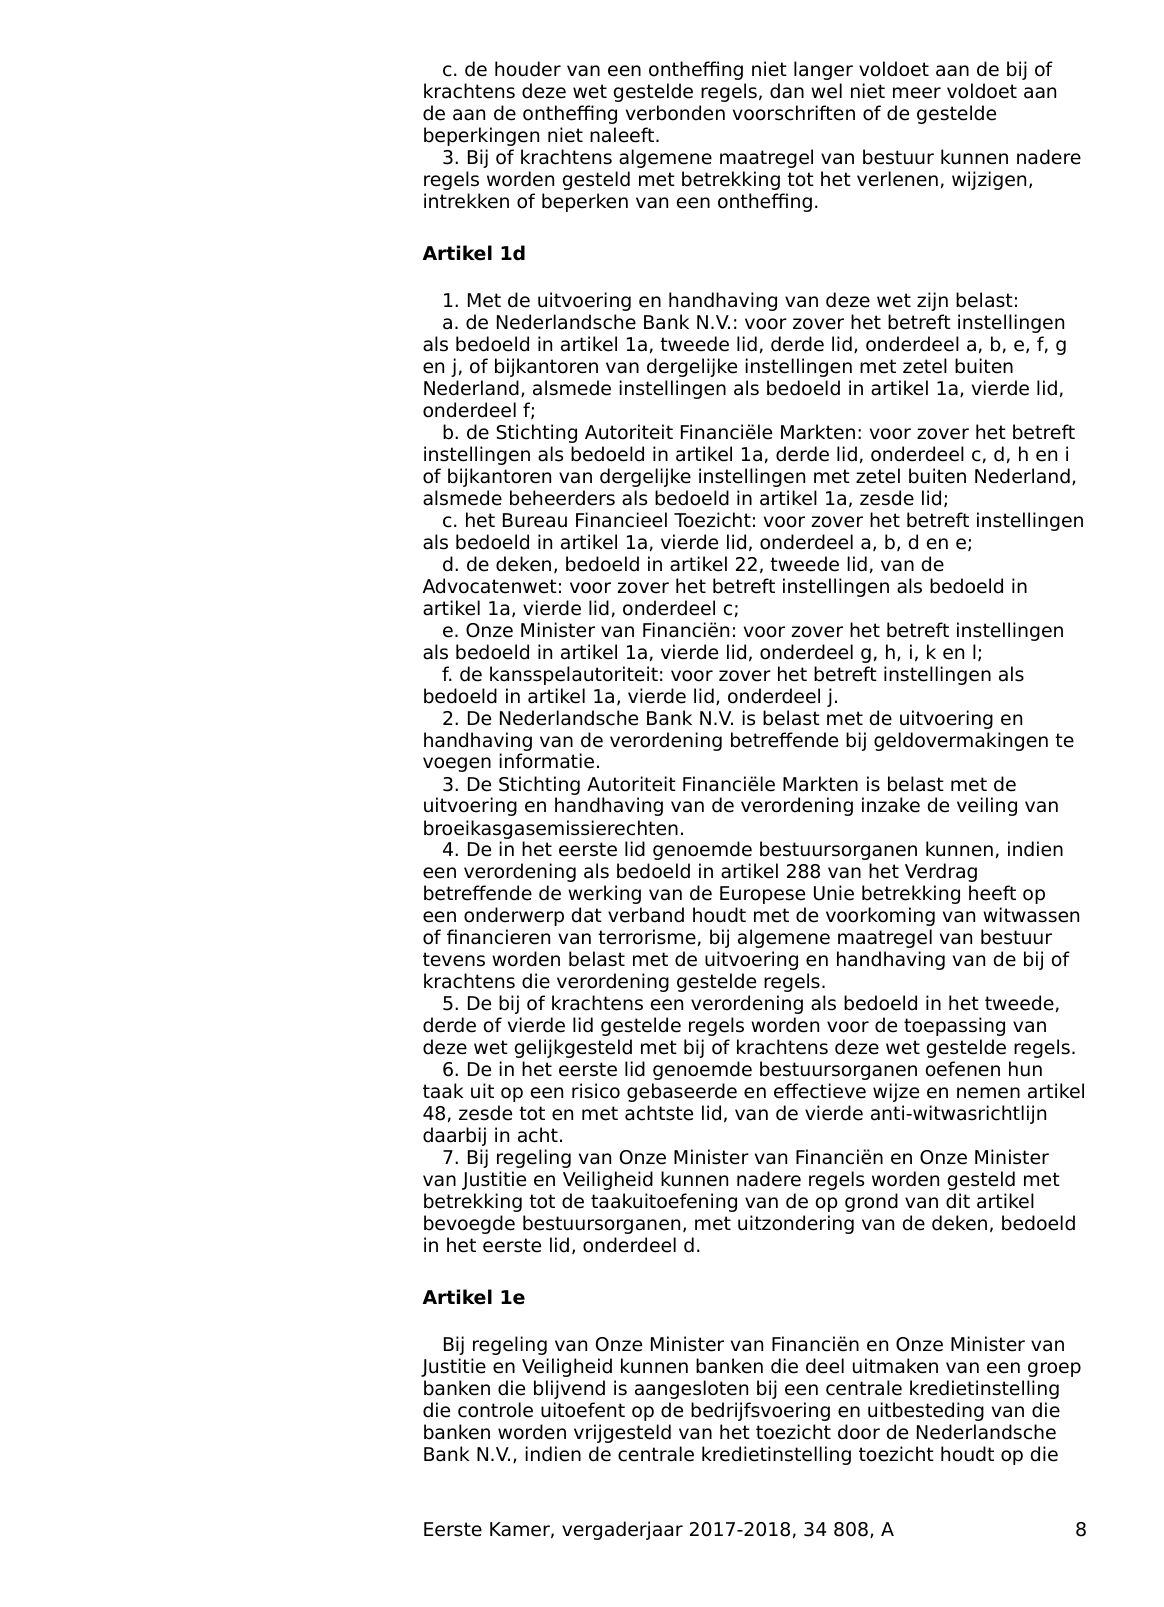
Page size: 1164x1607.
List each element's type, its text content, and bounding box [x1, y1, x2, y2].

text 5. De bij of krachtens een verordening als bedoeld in het tweede, derde of vierde lid gestelde regels worden voor de toepassing van deze wet gelijkgesteld met bij of krachtens deze wet gestelde regels. [422, 993, 1087, 1059]
text a. de Nederlandsche Bank N.V.: voor zover het betreft instellingen als bedoeld in artikel 1a, tweede lid, derde lid, onderdeel a, b, e, f, g en j, of bijkantoren van dergelijke instellingen met zetel buiten Nederland, alsmede instellingen als bedoeld in artikel 1a, vierde lid, onderdeel f; [422, 312, 1087, 422]
text c. de houder van een ontheffing niet langer voldoet aan de bij of krachtens deze wet gestelde regels, dan wel niet meer voldoet aan de aan de ontheffing verbonden voorschriften of de gestelde beperkingen niet naleeft. [422, 59, 1087, 147]
text 2. De Nederlandsche Bank N.V. is belast met de uitvoering en handhaving van de verordening betreffende bij geldovermakingen te voegen informatie. [422, 707, 1087, 773]
text 6. De in het eerste lid genoemde bestuursorganen oefenen hun taak uit op een risico gebaseerde en effectieve wijze en nemen artikel 48, zesde tot en met achtste lid, van de vierde anti-witwasrichtlijn daarbij in acht. [422, 1059, 1087, 1147]
text e. Onze Minister van Financiën: voor zover het betreft instellingen als bedoeld in artikel 1a, vierde lid, onderdeel g, h, i, k en l; [422, 619, 1087, 663]
text Bij regeling van Onze Minister van Financiën en Onze Minister van Justitie en Veiligheid kunnen banken die deel uitmaken van een groep banken die blijvend is aangesloten bij een centrale kredietinstelling die controle uitoefent op de bedrijfsvoering en uitbesteding van die banken worden vrijgesteld van het toezicht door de Nederlandsche Bank N.V., indien de centrale kredietinstelling toezicht houdt op die [422, 1334, 1087, 1466]
text 3. De Stichting Autoriteit Financiële Markten is belast met de uitvoering en handhaving van de verordening inzake de veiling van broeikasgasemissierechten. [422, 773, 1087, 839]
text 7. Bij regeling van Onze Minister van Financiën en Onze Minister van Justitie en Veiligheid kunnen nadere regels worden gesteld met betrekking tot de taakuitoefening van de op grond van dit artikel bevoegde bestuursorganen, met uitzondering van de deken, bedoeld in het eerste lid, onderdeel d. [422, 1147, 1087, 1257]
text 3. Bij of krachtens algemene maatregel van bestuur kunnen nadere regels worden gesteld met betrekking tot het verlenen, wijzigen, intrekken of beperken van een ontheffing. [422, 147, 1087, 213]
subtitle Artikel 1d [422, 243, 1087, 265]
text 1. Met de uitvoering en handhaving van deze wet zijn belast: [422, 290, 1087, 312]
text f. de kansspelautoriteit: voor zover het betreft instellingen als bedoeld in artikel 1a, vierde lid, onderdeel j. [422, 663, 1087, 707]
text b. de Stichting Autoriteit Financiële Markten: voor zover het betreft instellingen als bedoeld in artikel 1a, derde lid, onderdeel c, d, h en i of bijkantoren van dergelijke instellingen met zetel buiten Nederland, alsmede beheerders als bedoeld in artikel 1a, zesde lid; [422, 422, 1087, 510]
text c. het Bureau Financieel Toezicht: voor zover het betreft instellingen als bedoeld in artikel 1a, vierde lid, onderdeel a, b, d en e; [422, 510, 1087, 554]
subtitle Artikel 1e [422, 1287, 1087, 1309]
text d. de deken, bedoeld in artikel 22, tweede lid, van de Advocatenwet: voor zover het betreft instellingen als bedoeld in artikel 1a, vierde lid, onderdeel c; [422, 554, 1087, 619]
text 4. De in het eerste lid genoemde bestuursorganen kunnen, indien een verordening als bedoeld in artikel 288 van het Verdrag betreffende de werking van de Europese Unie betrekking heeft op een onderwerp dat verband houdt met de voorkoming van witwassen of financieren van terrorisme, bij algemene maatregel van bestuur tevens worden belast met de uitvoering en handhaving van de bij of krachtens die verordening gestelde regels. [422, 839, 1087, 993]
